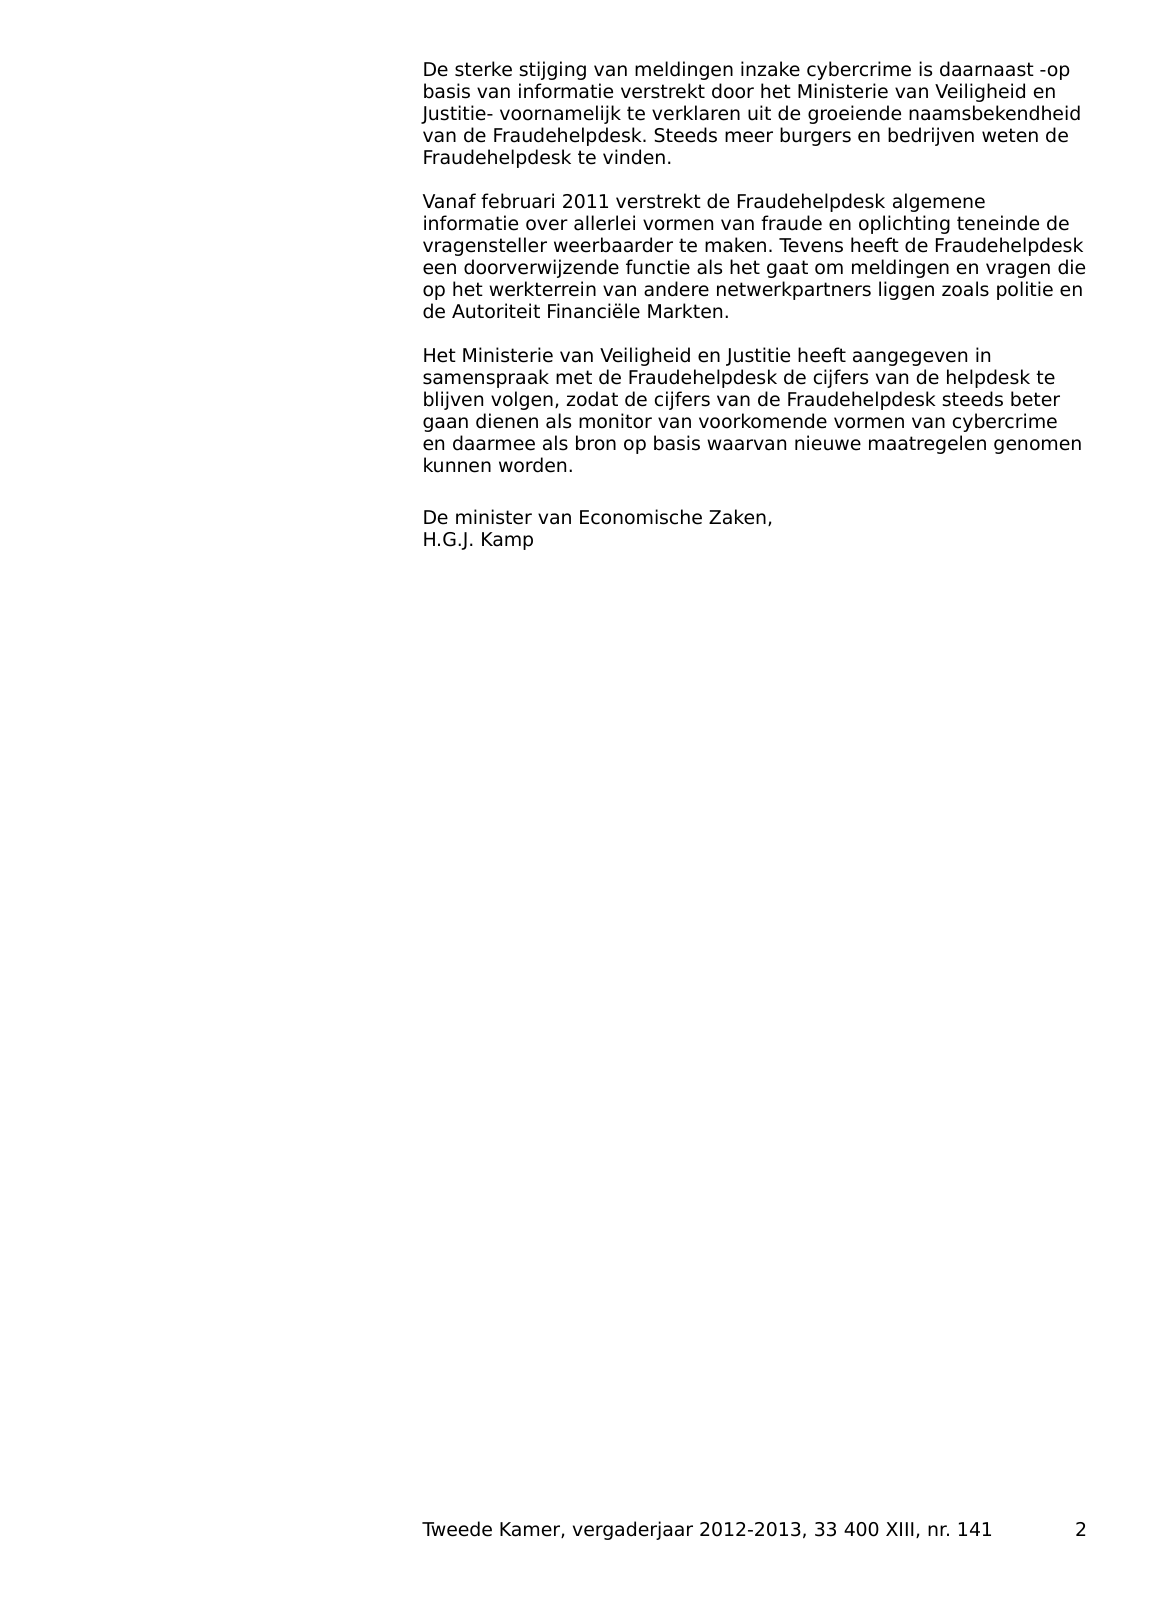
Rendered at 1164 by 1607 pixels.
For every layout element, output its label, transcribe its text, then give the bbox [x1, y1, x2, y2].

text De sterke stijging van meldingen inzake cybercrime is daarnaast -op basis van informatie verstrekt door het Ministerie van Veiligheid en Justitie- voornamelijk te verklaren uit de groeiende naamsbekendheid van de Fraudehelpdesk. Steeds meer burgers en bedrijven weten de Fraudehelpdesk te vinden. [422, 59, 1087, 169]
text Het Ministerie van Veiligheid en Justitie heeft aangegeven in samenspraak met de Fraudehelpdesk de cijfers van de helpdesk te blijven volgen, zodat de cijfers van de Fraudehelpdesk steeds beter gaan dienen als monitor van voorkomende vormen van cybercrime en daarmee als bron op basis waarvan nieuwe maatregelen genomen kunnen worden. [422, 345, 1087, 477]
text Vanaf februari 2011 verstrekt de Fraudehelpdesk algemene informatie over allerlei vormen van fraude en oplichting teneinde de vragensteller weerbaarder te maken. Tevens heeft de Fraudehelpdesk een doorverwijzende functie als het gaat om meldingen en vragen die op het werkterrein van andere netwerkpartners liggen zoals politie en de Autoriteit Financiële Markten. [422, 191, 1087, 323]
text De minister van Economische Zaken, H.G.J. Kamp [422, 507, 1087, 551]
